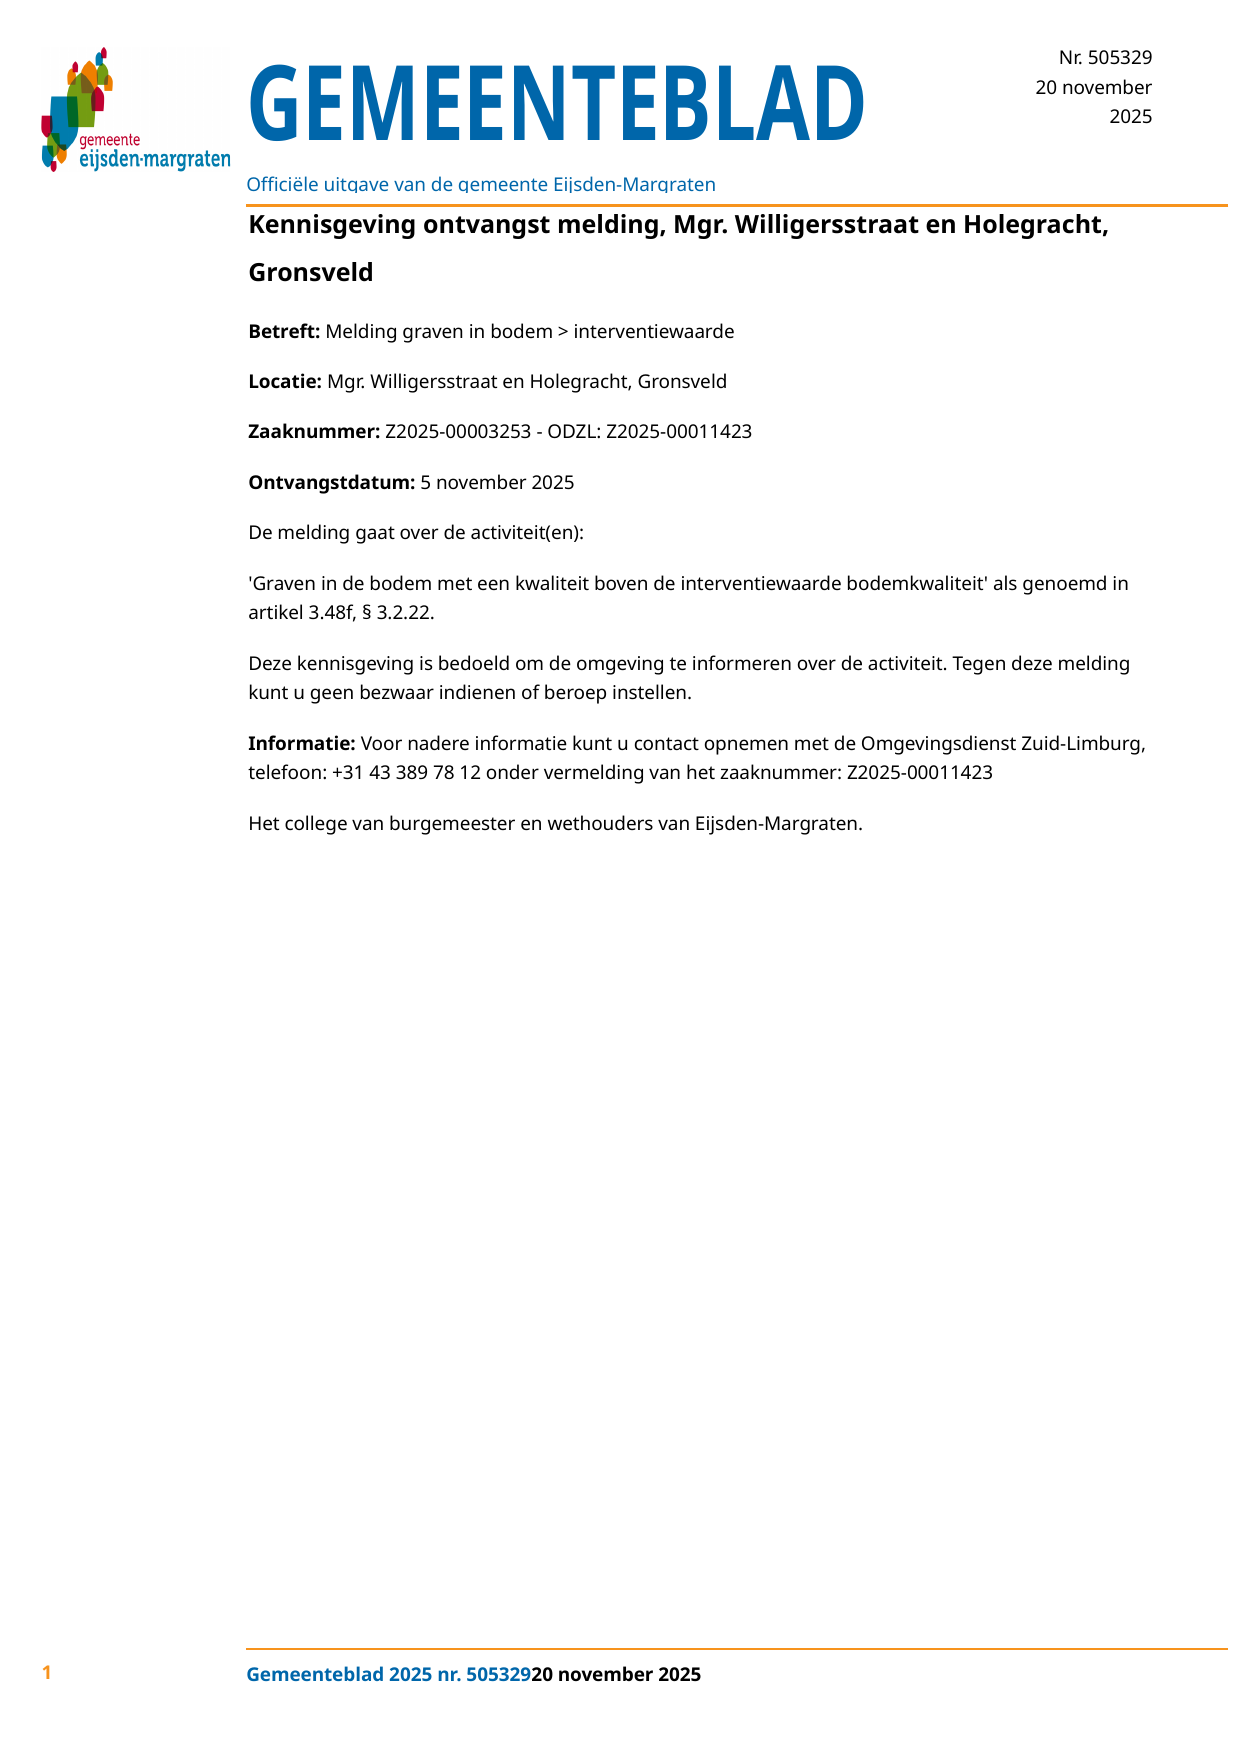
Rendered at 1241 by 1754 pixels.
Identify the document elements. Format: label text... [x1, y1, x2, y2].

picture [41, 47, 231, 172]
text 'Graven in de bodem met een kwaliteit boven de interventiewaarde bodemkwaliteit' als genoemd in artikel 3.48f, § 3.2.22. [248, 570, 1152, 625]
text Betreft: Melding graven in bodem > interventiewaarde [248, 318, 1152, 344]
text Informatie: Voor nadere informatie kunt u contact opnemen met de Omgevingsdienst Zuid-Limburg, telefoon: +31 43 389 78 12 onder vermelding van het zaaknummer: Z2025-00011423 [248, 730, 1152, 785]
text Zaaknummer: Z2025-00003253 - ODZL: Z2025-00011423 [248, 419, 1152, 444]
text Kennisgeving ontvangst melding, Mgr. Willigersstraat en Holegracht, Gronsveld [248, 207, 1152, 288]
text Ontvangstdatum: 5 november 2025 [248, 469, 1152, 495]
text Deze kennisgeving is bedoeld om de omgeving te informeren over de activiteit. Tegen deze melding kunt u geen bezwaar indienen of beroep instellen. [248, 650, 1152, 705]
text Het college van burgemeester en wethouders van Eijsden-Margraten. [248, 810, 1152, 836]
text De melding gaat over de activiteit(en): [248, 519, 1152, 545]
text Locatie: Mgr. Willigersstraat en Holegracht, Gronsveld [248, 368, 1152, 394]
